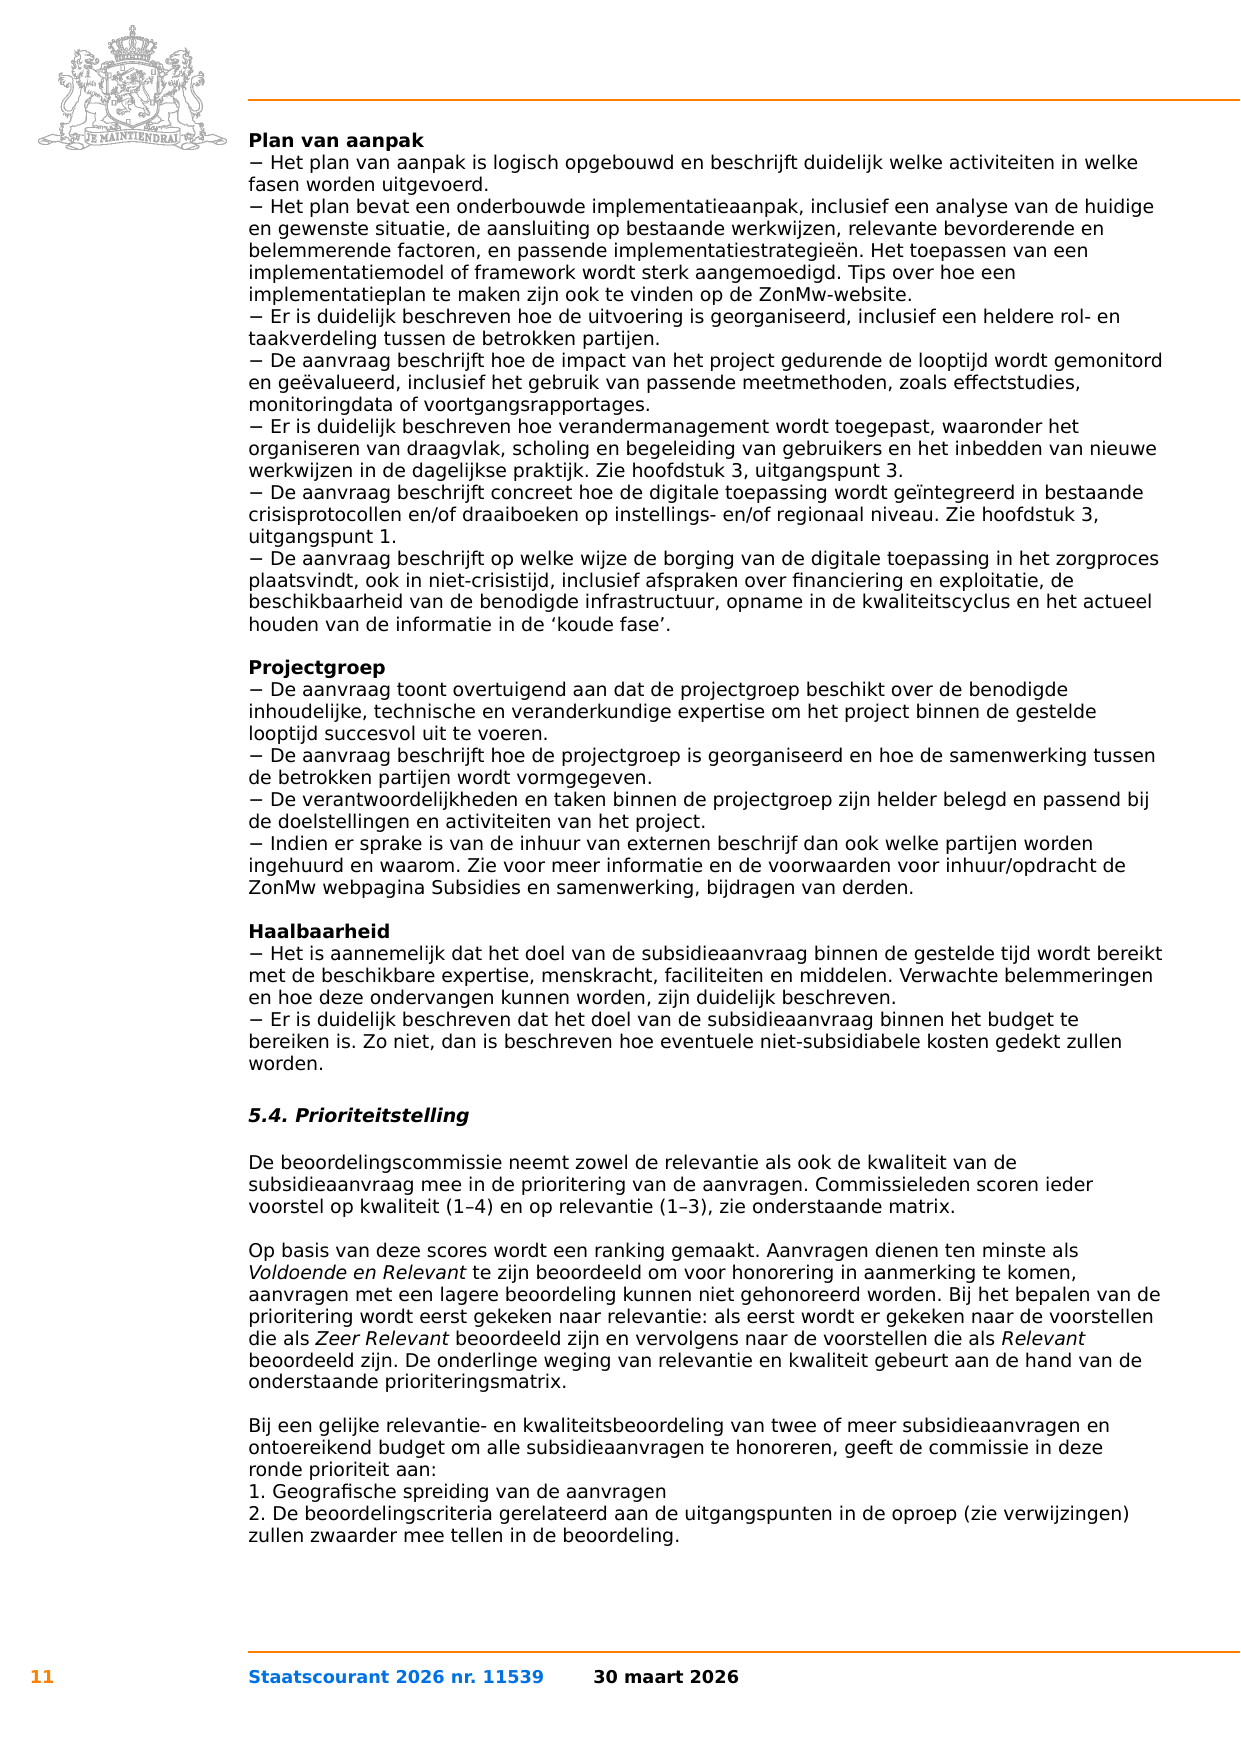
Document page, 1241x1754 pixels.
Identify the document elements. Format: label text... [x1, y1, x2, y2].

subtitle Haalbaarheid [248, 921, 1163, 943]
text 1. Geografische spreiding van de aanvragen [248, 1481, 1163, 1503]
text − Het plan bevat een onderbouwde implementatieaanpak, inclusief een analyse van de huidige en gewenste situatie, de aansluiting op bestaande werkwijzen, relevante bevorderende en belemmerende factoren, en passende implementatiestrategieën. Het toepassen van een implementatiemodel of framework wordt sterk aangemoedigd. Tips over hoe een implementatieplan te maken zijn ook te vinden op de ZonMw-website. [248, 196, 1163, 306]
text − De aanvraag beschrijft concreet hoe de digitale toepassing wordt geïntegreerd in bestaande crisisprotocollen en/of draaiboeken op instellings- en/of regionaal niveau. Zie hoofdstuk 3, uitgangspunt 1. [248, 482, 1163, 547]
text − Het plan van aanpak is logisch opgebouwd en beschrijft duidelijk welke activiteiten in welke fasen worden uitgevoerd. [248, 152, 1163, 196]
text − Er is duidelijk beschreven hoe de uitvoering is georganiseerd, inclusief een heldere rol- en taakverdeling tussen de betrokken partijen. [248, 306, 1163, 350]
subtitle Projectgroep [248, 657, 1163, 679]
text Bij een gelijke relevantie- en kwaliteitsbeoordeling van twee of meer subsidieaanvragen en ontoereikend budget om alle subsidieaanvragen te honoreren, geeft de commissie in deze ronde prioriteit aan: [248, 1415, 1163, 1481]
text − Er is duidelijk beschreven dat het doel van de subsidieaanvraag binnen het budget te bereiken is. Zo niet, dan is beschreven hoe eventuele niet-subsidiabele kosten gedekt zullen worden. [248, 1009, 1163, 1075]
text 2. De beoordelingscriteria gerelateerd aan de uitgangspunten in de oproep (zie verwijzingen) zullen zwaarder mee tellen in de beoordeling. [248, 1503, 1163, 1547]
text − Indien er sprake is van de inhuur van externen beschrijf dan ook welke partijen worden ingehuurd en waarom. Zie voor meer informatie en de voorwaarden voor inhuur/opdracht de ZonMw webpagina Subsidies en samenwerking, bijdragen van derden. [248, 833, 1163, 899]
text Op basis van deze scores wordt een ranking gemaakt. Aanvragen dienen ten minste als Voldoende en Relevant te zijn beoordeeld om voor honorering in aanmerking te komen, aanvragen met een lagere beoordeling kunnen niet gehonoreerd worden. Bij het bepalen van de prioritering wordt eerst gekeken naar relevantie: als eerst wordt er gekeken naar de voorstellen die als Zeer Relevant beoordeeld zijn en vervolgens naar de voorstellen die als Relevant beoordeeld zijn. De onderlinge weging van relevantie en kwaliteit gebeurt aan de hand van de onderstaande prioriteringsmatrix. [248, 1239, 1163, 1393]
subtitle 5.4. Prioriteitstelling [248, 1105, 1163, 1127]
text − Er is duidelijk beschreven hoe verandermanagement wordt toegepast, waaronder het organiseren van draagvlak, scholing en begeleiding van gebruikers en het inbedden van nieuwe werkwijzen in de dagelijkse praktijk. Zie hoofdstuk 3, uitgangspunt 3. [248, 416, 1163, 482]
text De beoordelingscommissie neemt zowel de relevantie als ook de kwaliteit van de subsidieaanvraag mee in de prioritering van de aanvragen. Commissieleden scoren ieder voorstel op kwaliteit (1–4) en op relevantie (1–3), zie onderstaande matrix. [248, 1152, 1163, 1218]
text − Het is aannemelijk dat het doel van de subsidieaanvraag binnen de gestelde tijd wordt bereikt met de beschikbare expertise, menskracht, faciliteiten en middelen. Verwachte belemmeringen en hoe deze ondervangen kunnen worden, zijn duidelijk beschreven. [248, 943, 1163, 1009]
text − De aanvraag toont overtuigend aan dat de projectgroep beschikt over de benodigde inhoudelijke, technische en veranderkundige expertise om het project binnen de gestelde looptijd succesvol uit te voeren. [248, 679, 1163, 745]
picture [38, 25, 227, 150]
text − De aanvraag beschrijft hoe de projectgroep is georganiseerd en hoe de samenwerking tussen de betrokken partijen wordt vormgegeven. [248, 745, 1163, 789]
text − De aanvraag beschrijft hoe de impact van het project gedurende de looptijd wordt gemonitord en geëvalueerd, inclusief het gebruik van passende meetmethoden, zoals effectstudies, monitoringdata of voortgangsrapportages. [248, 350, 1163, 416]
text − De aanvraag beschrijft op welke wijze de borging van de digitale toepassing in het zorgproces plaatsvindt, ook in niet-crisistijd, inclusief afspraken over financiering en exploitatie, de beschikbaarheid van de benodigde infrastructuur, opname in de kwaliteitscyclus en het actueel houden van de informatie in de ‘koude fase’. [248, 547, 1163, 635]
text − De verantwoordelijkheden en taken binnen de projectgroep zijn helder belegd en passend bij de doelstellingen en activiteiten van het project. [248, 789, 1163, 833]
subtitle Plan van aanpak [248, 130, 1163, 152]
